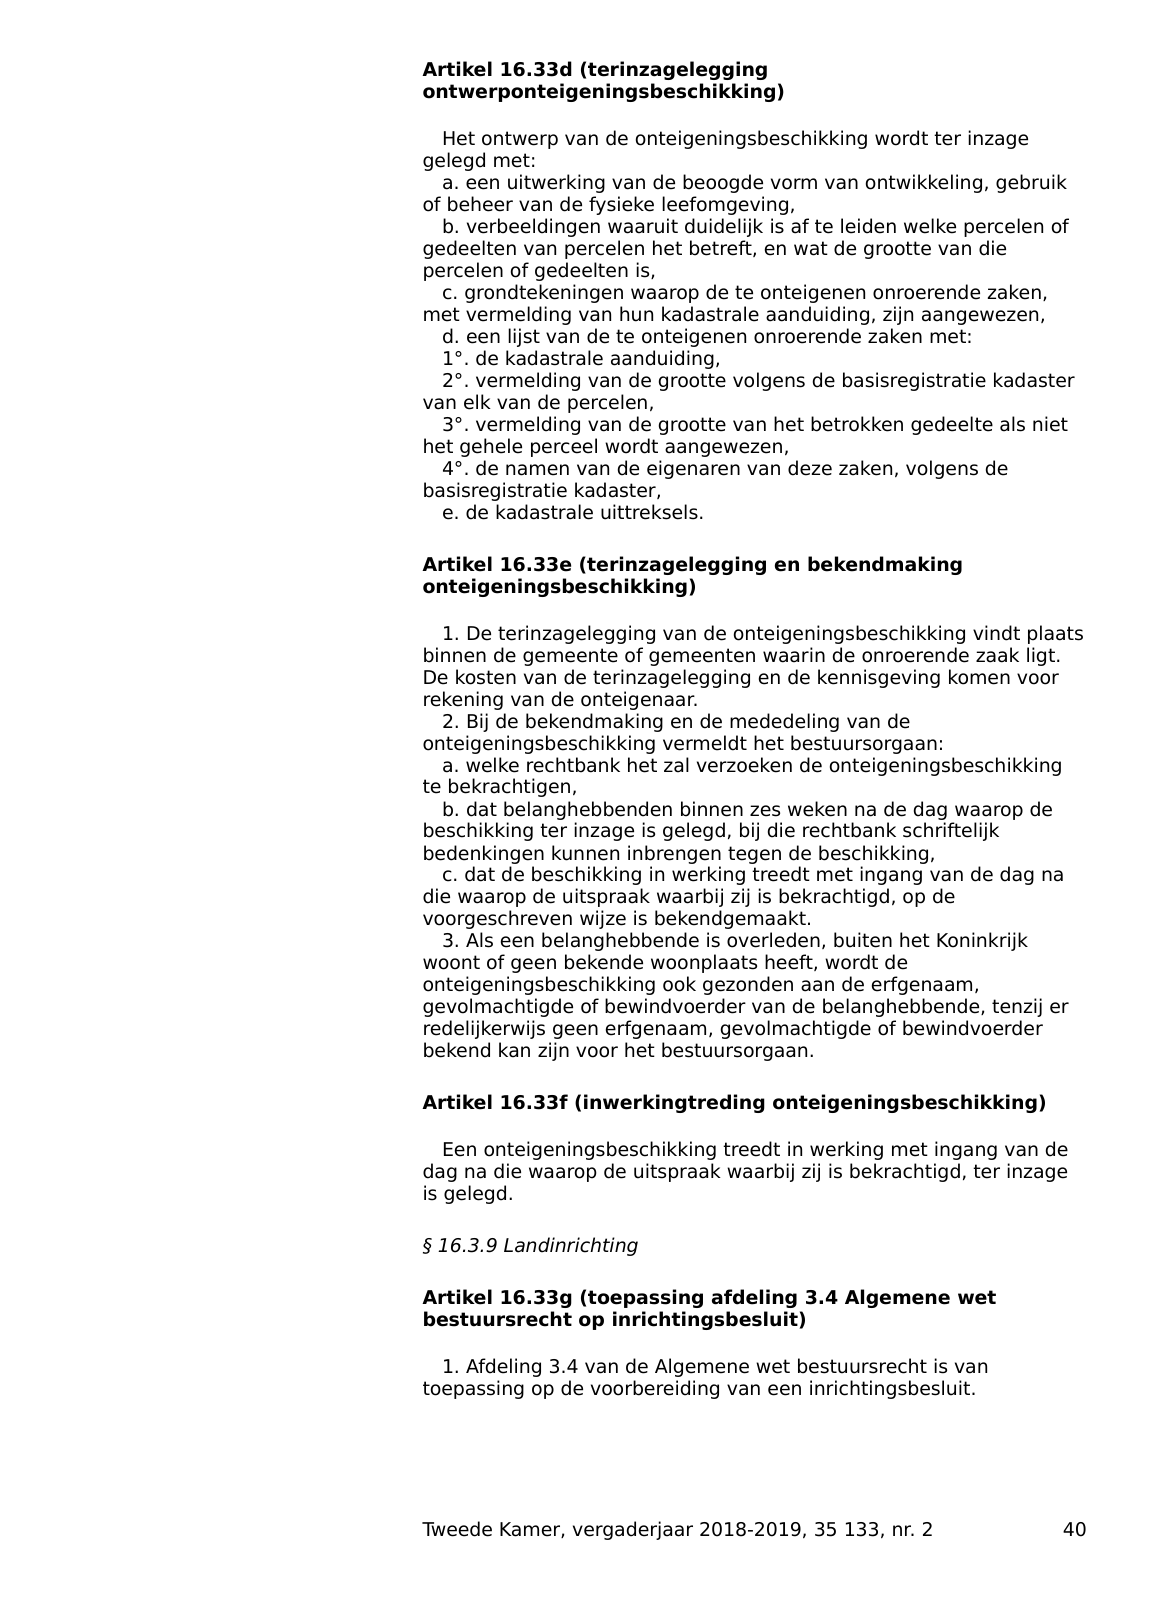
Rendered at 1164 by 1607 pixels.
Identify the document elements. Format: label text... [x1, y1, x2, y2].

text a. welke rechtbank het zal verzoeken de onteigeningsbeschikking te bekrachtigen, [422, 754, 1087, 798]
text b. dat belanghebbenden binnen zes weken na de dag waarop de beschikking ter inzage is gelegd, bij die rechtbank schriftelijk bedenkingen kunnen inbrengen tegen de beschikking, [422, 798, 1087, 864]
text 3°. vermelding van de grootte van het betrokken gedeelte als niet het gehele perceel wordt aangewezen, [422, 414, 1087, 458]
subtitle § 16.3.9 Landinrichting [422, 1235, 1087, 1257]
text c. dat de beschikking in werking treedt met ingang van de dag na die waarop de uitspraak waarbij zij is bekrachtigd, op de voorgeschreven wijze is bekendgemaakt. [422, 864, 1087, 930]
text 3. Als een belanghebbende is overleden, buiten het Koninkrijk woont of geen bekende woonplaats heeft, wordt de onteigeningsbeschikking ook gezonden aan de erfgenaam, gevolmachtigde of bewindvoerder van de belanghebbende, tenzij er redelijkerwijs geen erfgenaam, gevolmachtigde of bewindvoerder bekend kan zijn voor het bestuursorgaan. [422, 930, 1087, 1062]
subtitle Artikel 16.33g (toepassing afdeling 3.4 Algemene wet bestuursrecht op inrichtingsbesluit) [422, 1287, 1087, 1331]
text Het ontwerp van de onteigeningsbeschikking wordt ter inzage gelegd met: [422, 128, 1087, 172]
text 1. De terinzagelegging van de onteigeningsbeschikking vindt plaats binnen de gemeente of gemeenten waarin de onroerende zaak ligt. De kosten van de terinzagelegging en de kennisgeving komen voor rekening van de onteigenaar. [422, 623, 1087, 711]
text b. verbeeldingen waaruit duidelijk is af te leiden welke percelen of gedeelten van percelen het betreft, en wat de grootte van die percelen of gedeelten is, [422, 216, 1087, 282]
subtitle Artikel 16.33f (inwerkingtreding onteigeningsbeschikking) [422, 1092, 1087, 1114]
text 4°. de namen van de eigenaren van deze zaken, volgens de basisregistratie kadaster, [422, 458, 1087, 502]
text 2. Bij de bekendmaking en de mededeling van de onteigeningsbeschikking vermeldt het bestuursorgaan: [422, 711, 1087, 754]
subtitle Artikel 16.33d (terinzagelegging ontwerponteigeningsbeschikking) [422, 59, 1087, 103]
text c. grondtekeningen waarop de te onteigenen onroerende zaken, met vermelding van hun kadastrale aanduiding, zijn aangewezen, [422, 282, 1087, 326]
text e. de kadastrale uittreksels. [422, 502, 1087, 524]
text Een onteigeningsbeschikking treedt in werking met ingang van de dag na die waarop de uitspraak waarbij zij is bekrachtigd, ter inzage is gelegd. [422, 1139, 1087, 1205]
text d. een lijst van de te onteigenen onroerende zaken met: [422, 326, 1087, 348]
text 2°. vermelding van de grootte volgens de basisregistratie kadaster van elk van de percelen, [422, 370, 1087, 414]
text 1°. de kadastrale aanduiding, [422, 348, 1087, 370]
text a. een uitwerking van de beoogde vorm van ontwikkeling, gebruik of beheer van de fysieke leefomgeving, [422, 172, 1087, 216]
subtitle Artikel 16.33e (terinzagelegging en bekendmaking onteigeningsbeschikking) [422, 554, 1087, 598]
text 1. Afdeling 3.4 van de Algemene wet bestuursrecht is van toepassing op de voorbereiding van een inrichtingsbesluit. [422, 1356, 1087, 1400]
